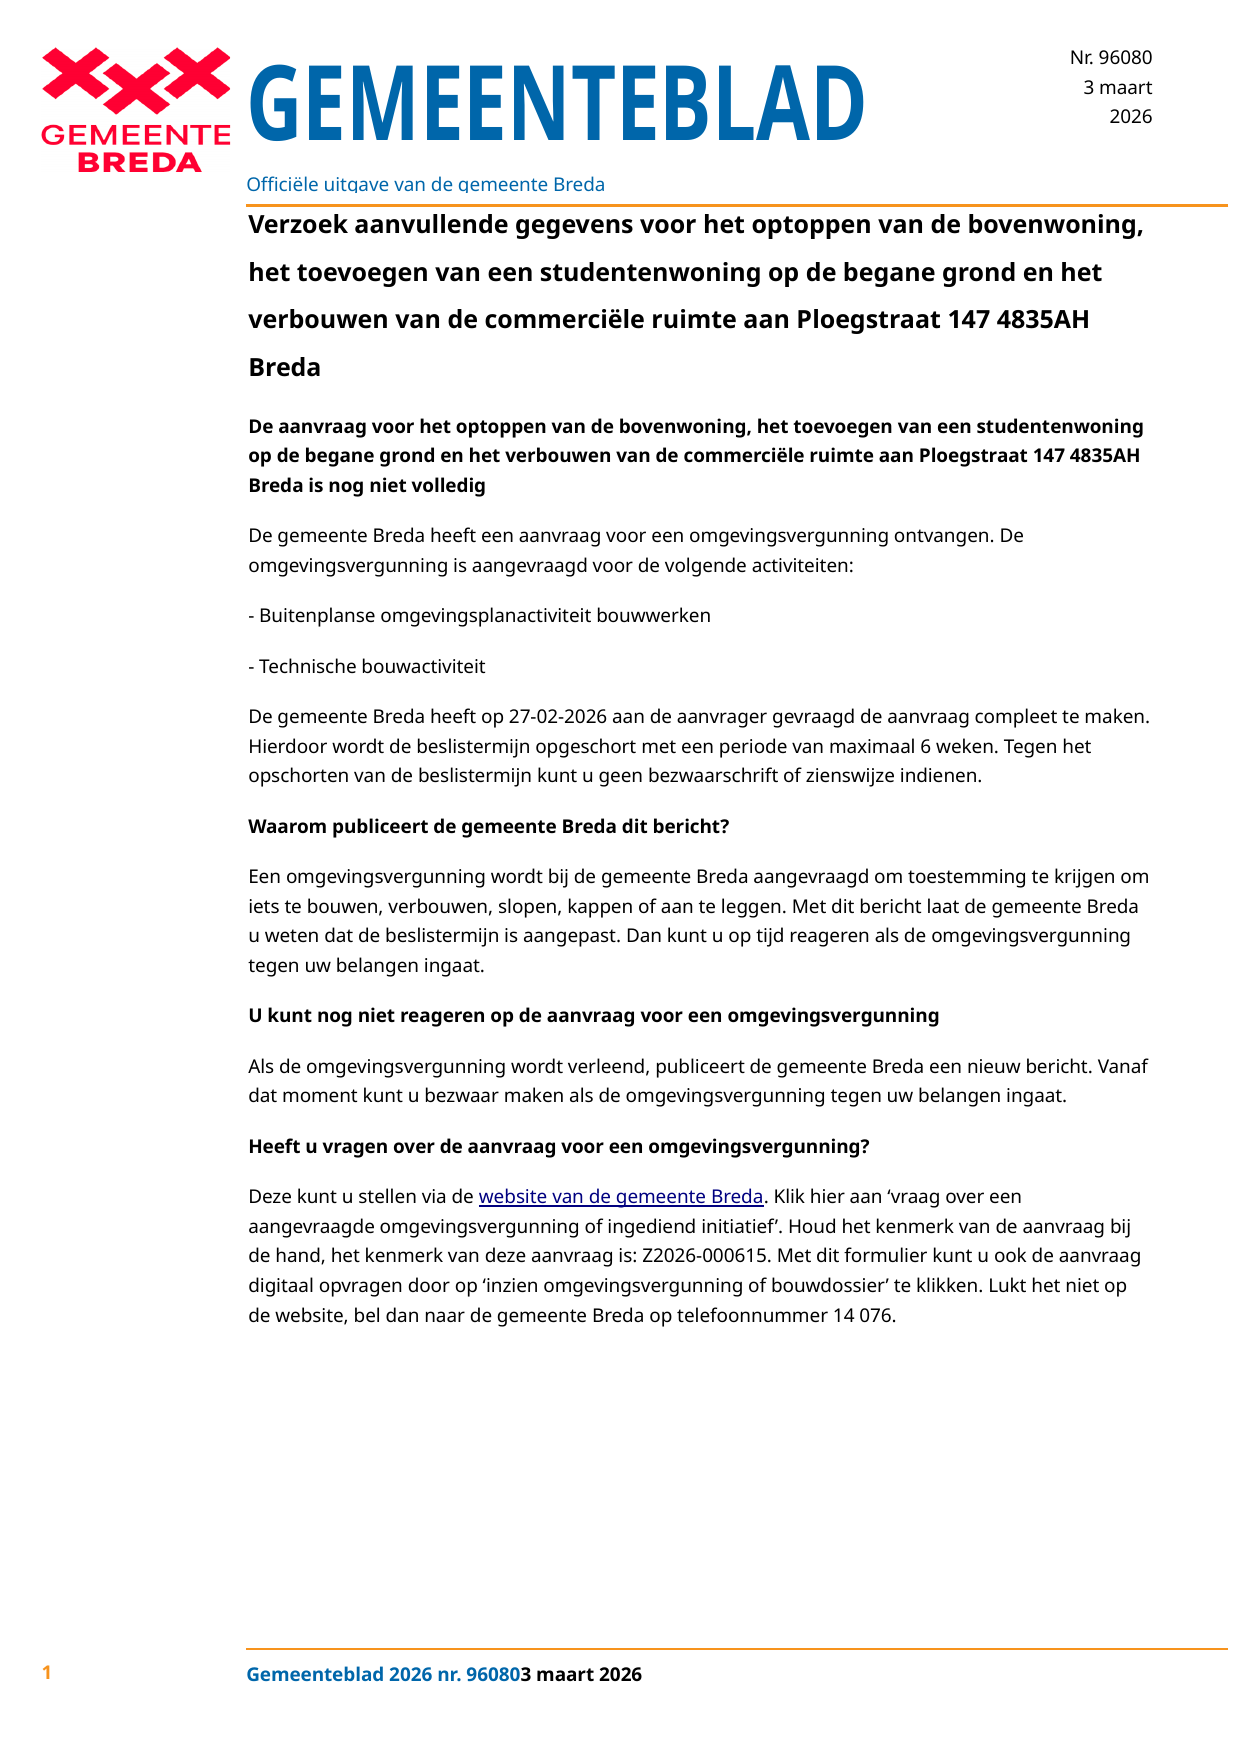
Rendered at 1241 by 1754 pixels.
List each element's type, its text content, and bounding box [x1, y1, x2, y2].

text Heeft u vragen over de aanvraag voor een omgevingsvergunning? [248, 1133, 1152, 1159]
text - Technische bouwactiviteit [248, 653, 1152, 679]
text - Buitenplanse omgevingsplanactiviteit bouwwerken [248, 603, 1152, 628]
text Een omgevingsvergunning wordt bij de gemeente Breda aangevraagd om toestemming te krijgen om iets te bouwen, verbouwen, slopen, kappen of aan te leggen. Met dit bericht laat de gemeente Breda u weten dat de beslistermijn is aangepast. Dan kunt u op tijd reageren als de omgevingsvergunning tegen uw belangen ingaat. [248, 863, 1152, 978]
text De gemeente Breda heeft een aanvraag voor een omgevingsvergunning ontvangen. De omgevingsvergunning is aangevraagd voor de volgende activiteiten: [248, 523, 1152, 578]
text De aanvraag voor het optoppen van de bovenwoning, het toevoegen van een studentenwoning op de begane grond en het verbouwen van de commerciële ruimte aan Ploegstraat 147 4835AH Breda is nog niet volledig [248, 413, 1152, 498]
text Deze kunt u stellen via de website van de gemeente Breda. Klik hier aan ‘vraag over een aangevraagde omgevingsvergunning of ingediend initiatief’. Houd het kenmerk van de aanvraag bij de hand, het kenmerk van deze aanvraag is: Z2026-000615. Met dit formulier kunt u ook de aanvraag digitaal opvragen door op ‘inzien omgevingsvergunning of bouwdossier’ te klikken. Lukt het niet op de website, bel dan naar de gemeente Breda op telefoonnummer 14 076. [248, 1183, 1152, 1328]
text U kunt nog niet reageren op de aanvraag voor een omgevingsvergunning [248, 1003, 1152, 1028]
text De gemeente Breda heeft op 27-02-2026 aan de aanvrager gevraagd de aanvraag compleet te maken. Hierdoor wordt de beslistermijn opgeschort met een periode van maximaal 6 weken. Tegen het opschorten van de beslistermijn kunt u geen bezwaarschrift of zienswijze indienen. [248, 703, 1152, 788]
picture [41, 47, 231, 172]
text Als de omgevingsvergunning wordt verleend, publiceert de gemeente Breda een nieuw bericht. Vanaf dat moment kunt u bezwaar maken als de omgevingsvergunning tegen uw belangen ingaat. [248, 1053, 1152, 1108]
text Waarom publiceert de gemeente Breda dit bericht? [248, 813, 1152, 839]
text Verzoek aanvullende gegevens voor het optoppen van de bovenwoning, het toevoegen van een studentenwoning op de begane grond en het verbouwen van de commerciële ruimte aan Ploegstraat 147 4835AH Breda [248, 207, 1152, 384]
